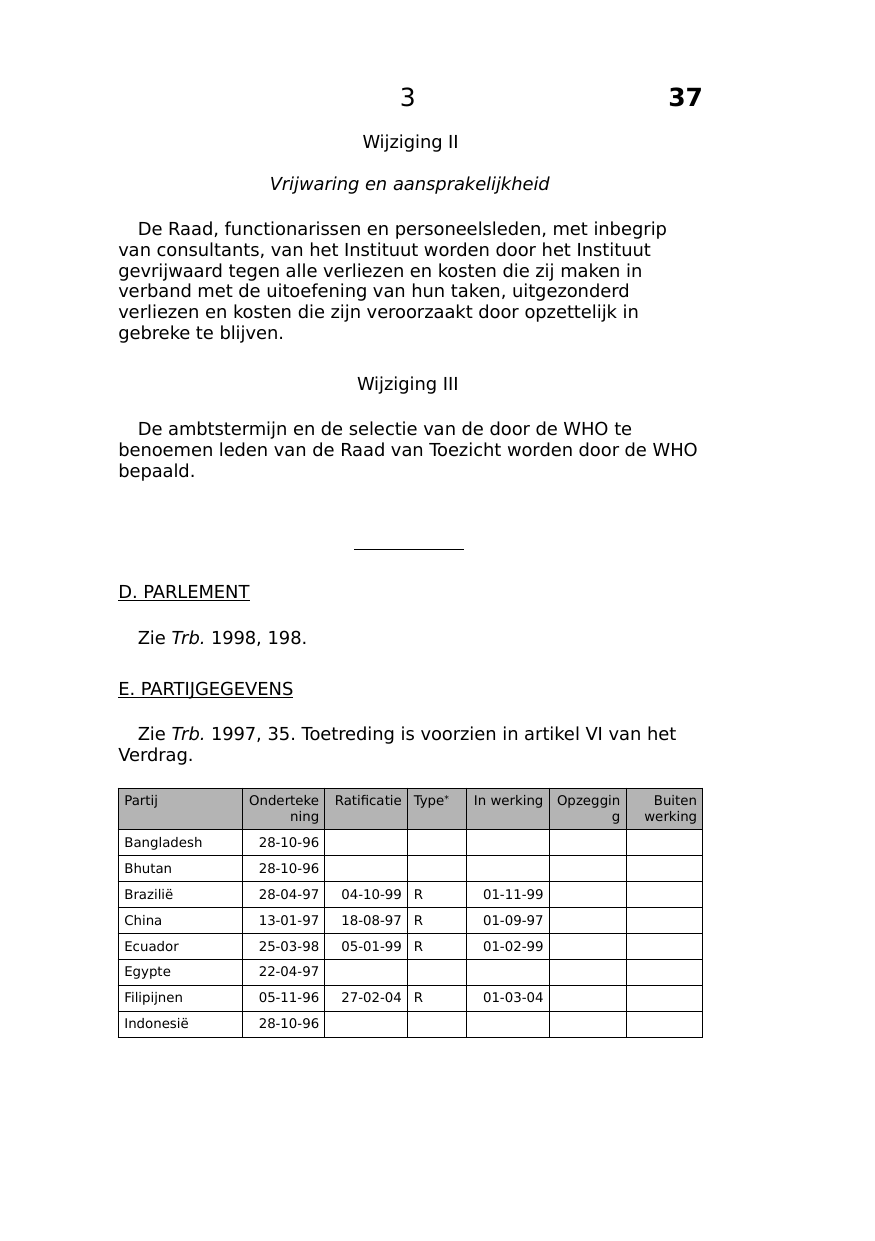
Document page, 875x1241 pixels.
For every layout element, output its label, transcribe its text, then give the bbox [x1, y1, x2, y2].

table_cell Indonesië [119, 1012, 242, 1037]
table_cell [550, 882, 626, 907]
table_cell [627, 934, 702, 959]
table_cell 04-10-99 [325, 882, 407, 907]
table_cell [627, 960, 702, 985]
table_header Ratificatie [325, 789, 407, 829]
table_cell [467, 960, 549, 985]
table_cell 18-08-97 [325, 908, 407, 933]
table_cell China [119, 908, 242, 933]
table_cell Bangladesh [119, 830, 242, 855]
table_cell 05-01-99 [325, 934, 407, 959]
table_cell Ecuador [119, 934, 242, 959]
table_cell R [408, 882, 466, 907]
table_cell [550, 1012, 626, 1037]
table_cell [325, 960, 407, 985]
table_cell [467, 1012, 549, 1037]
table_cell 27-02-04 [325, 986, 407, 1011]
table_header Type* [408, 789, 466, 829]
table_cell [550, 856, 626, 881]
table_header Ondertekening [243, 789, 324, 829]
table_cell [325, 1012, 407, 1037]
table_cell 28-10-96 [243, 830, 324, 855]
table_cell R [408, 908, 466, 933]
text De ambtstermijn en de selectie van de door de WHO te benoemen leden van de Raad van Toezicht worden door de WHO bepaald. [118, 419, 703, 481]
table_cell Filipijnen [119, 986, 242, 1011]
text Zie Trb. 1997, 35. Toetreding is voorzien in artikel VI van het Verdrag. [118, 724, 703, 766]
table_cell [550, 934, 626, 959]
table_cell [550, 830, 626, 855]
table_cell 01-02-99 [467, 934, 549, 959]
table_cell [627, 830, 702, 855]
table_cell [467, 830, 549, 855]
table_cell 01-11-99 [467, 882, 549, 907]
table_cell Egypte [119, 960, 242, 985]
table_cell [550, 986, 626, 1011]
table_cell R [408, 986, 466, 1011]
subtitle D. PARLEMENT [118, 582, 703, 603]
table_cell Brazilië [119, 882, 242, 907]
table_cell 25-03-98 [243, 934, 324, 959]
subtitle E. PARTIJGEGEVENS [118, 678, 703, 699]
table_cell 28-10-96 [243, 856, 324, 881]
text De Raad, functionarissen en personeelsleden, met inbegrip van consultants, van het Instituut worden door het Instituut gevrijwaard tegen alle verliezen en kosten die zij maken in verband met de uitoefening van hun taken, uitgezonderd verliezen en kosten die zijn veroorzaakt door opzettelijk in gebreke te blijven. [118, 219, 703, 343]
table_cell 01-09-97 [467, 908, 549, 933]
table_cell 28-04-97 [243, 882, 324, 907]
text Zie Trb. 1998, 198. [118, 628, 703, 648]
table_header Partij [119, 789, 242, 829]
table_cell 22-04-97 [243, 960, 324, 985]
subtitle Wijziging III [118, 373, 703, 394]
table_cell R [408, 934, 466, 959]
table_cell Bhutan [119, 856, 242, 881]
table_cell 01-03-04 [467, 986, 549, 1011]
table_cell [325, 830, 407, 855]
table_cell [325, 856, 407, 881]
table_header Buiten werking [627, 789, 702, 829]
table_cell [408, 960, 466, 985]
table_cell [408, 856, 466, 881]
table_cell [408, 830, 466, 855]
table_cell [627, 986, 702, 1011]
table_cell [550, 960, 626, 985]
table_header Opzegging [550, 789, 626, 829]
table_cell [550, 908, 626, 933]
table_cell 05-11-96 [243, 986, 324, 1011]
table_cell [627, 908, 702, 933]
table_header In werking [467, 789, 549, 829]
table_cell 28-10-96 [243, 1012, 324, 1037]
table_cell [467, 856, 549, 881]
table_cell [408, 1012, 466, 1037]
table_cell [627, 856, 702, 881]
subtitle Wijziging II Vrijwaring en aansprakelijkheid [118, 132, 703, 194]
table_cell [627, 882, 702, 907]
table_cell [627, 1012, 702, 1037]
table_cell 13-01-97 [243, 908, 324, 933]
